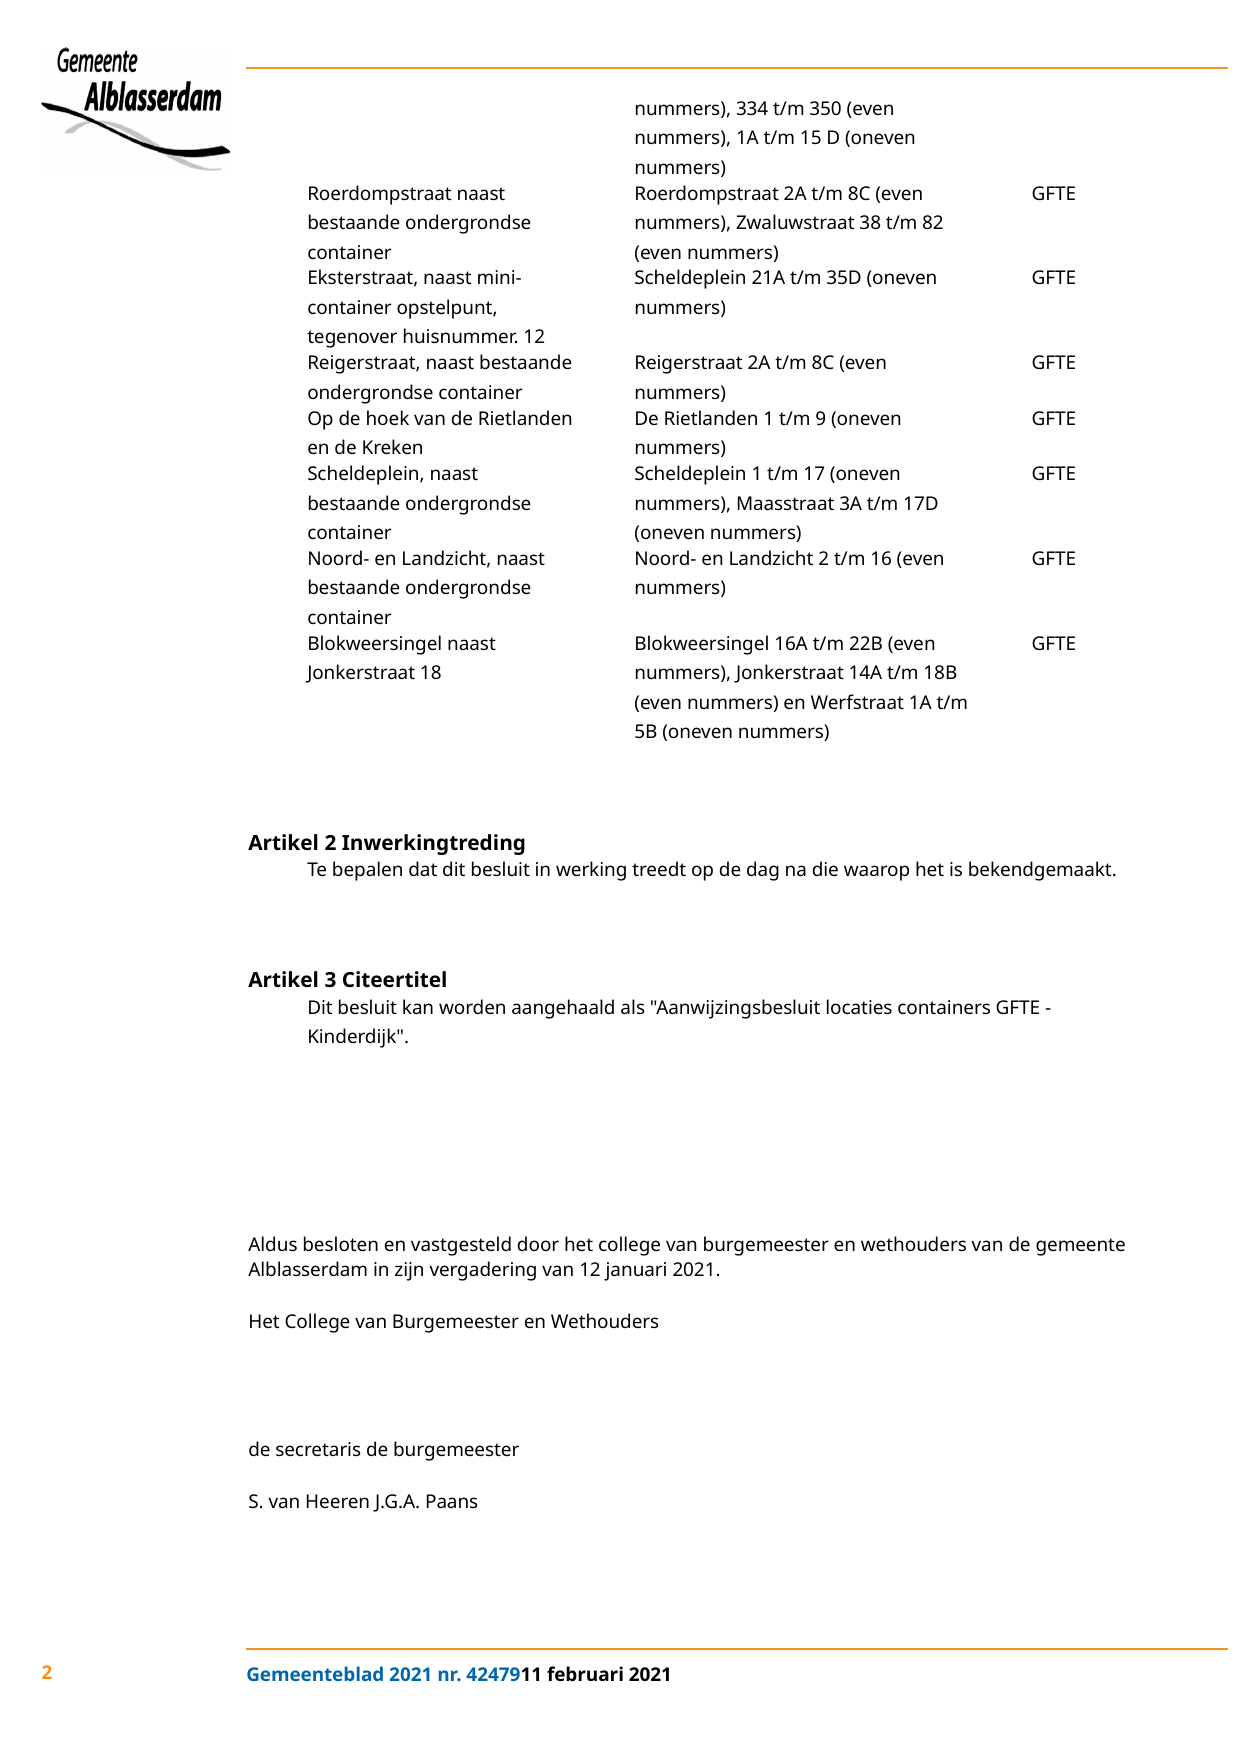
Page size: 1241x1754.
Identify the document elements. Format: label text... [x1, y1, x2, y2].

list Dit besluit kan worden aangehaald als "Aanwijzingsbesluit locaties containers GFTE - Kinderdijk". [248, 994, 1152, 1049]
table_cell Blokweersingel 16A t/m 22B (even nummers), Jonkerstraat 14A t/m 18B (even nummers) en Werfstraat 1A t/m 5B (oneven nummers) [575, 630, 972, 744]
table_cell GFTE [973, 545, 1152, 630]
table_cell Eksterstraat, naast mini-container opstelpunt, tegenover huisnummer. 12 [248, 265, 575, 349]
list Te bepalen dat dit besluit in werking treedt op de dag na die waarop het is bekendgemaakt. [248, 856, 1152, 882]
table_cell Blokweersingel naast Jonkerstraat 18 [248, 630, 575, 744]
table_cell Reigerstraat, naast bestaande ondergrondse container [248, 350, 575, 405]
table_cell Noord- en Landzicht, naast bestaande ondergrondse container [248, 545, 575, 630]
table_cell GFTE [973, 350, 1152, 405]
table_cell De Rietlanden 1 t/m 9 (oneven nummers) [575, 405, 972, 460]
table_cell Reigerstraat 2A t/m 8C (even nummers) [575, 350, 972, 405]
table_cell GFTE [973, 630, 1152, 744]
table_cell Scheldeplein, naast bestaande ondergrondse container [248, 460, 575, 545]
table_cell Scheldeplein 1 t/m 17 (oneven nummers), Maasstraat 3A t/m 17D (oneven nummers) [575, 460, 972, 545]
text Het College van Burgemeester en Wethouders [248, 1308, 1152, 1334]
table_cell Noord- en Landzicht 2 t/m 16 (even nummers) [575, 545, 972, 630]
picture [41, 47, 231, 172]
table_cell Scheldeplein 21A t/m 35D (oneven nummers) [575, 265, 972, 349]
table_cell GFTE [973, 405, 1152, 460]
table_cell Roerdompstraat naast bestaande ondergrondse container [248, 180, 575, 264]
text Artikel 2 Inwerkingtreding [248, 828, 1152, 856]
table_cell GFTE [973, 460, 1152, 545]
table_cell [248, 95, 575, 180]
text Artikel 3 Citeertitel [248, 966, 1152, 994]
text S. van Heeren J.G.A. Paans [248, 1488, 1152, 1514]
text de secretaris de burgemeester [248, 1437, 1152, 1462]
table_cell Op de hoek van de Rietlanden en de Kreken [248, 405, 575, 460]
table_cell GFTE [973, 180, 1152, 264]
table_cell Roerdompstraat 2A t/m 8C (even nummers), Zwaluwstraat 38 t/m 82 (even nummers) [575, 180, 972, 264]
table_cell nummers), 334 t/m 350 (even nummers), 1A t/m 15 D (oneven nummers) [575, 95, 972, 180]
text Aldus besloten en vastgesteld door het college van burgemeester en wethouders van de gemeente Alblasserdam in zijn vergadering van 12 januari 2021. [248, 1231, 1152, 1282]
table_cell GFTE [973, 265, 1152, 349]
table_cell [973, 95, 1152, 180]
